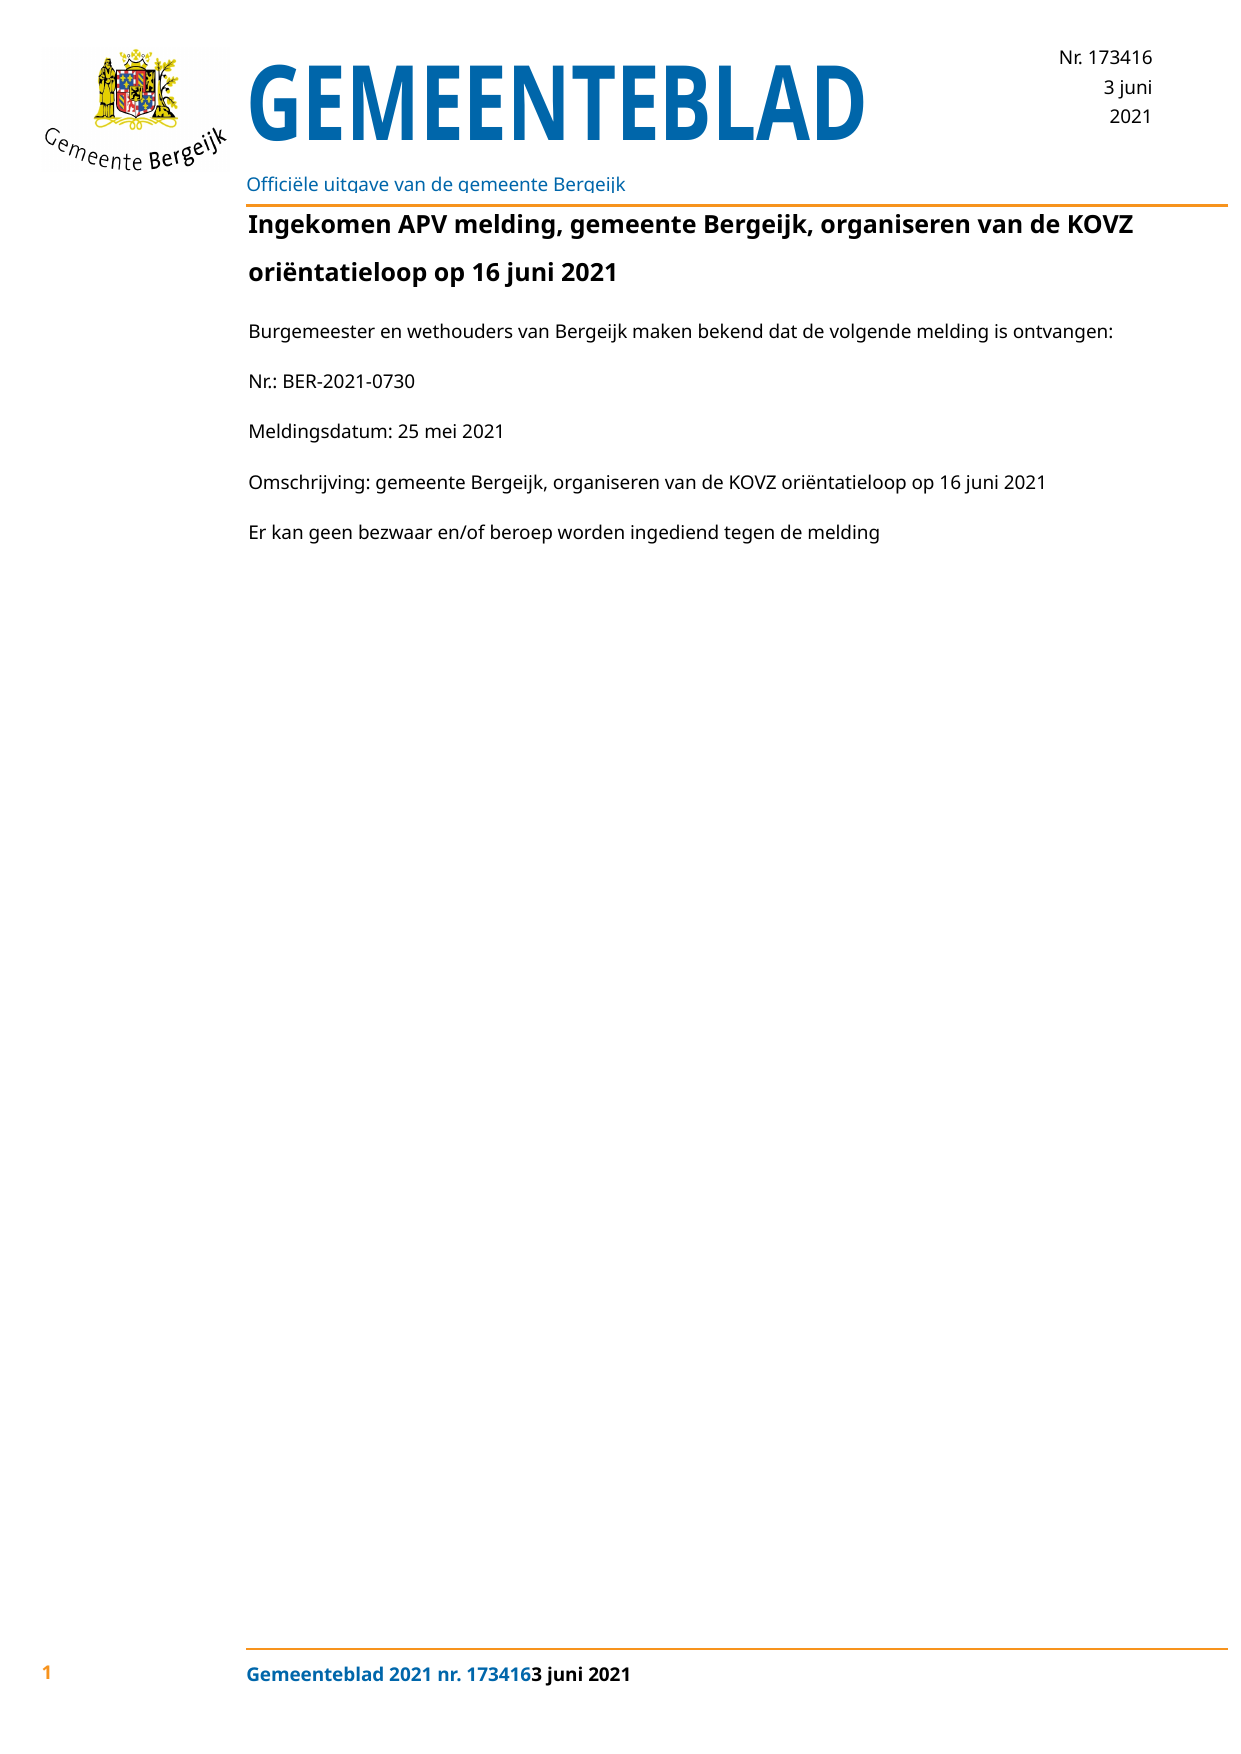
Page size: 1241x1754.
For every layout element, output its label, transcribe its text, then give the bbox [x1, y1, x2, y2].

text Er kan geen bezwaar en/of beroep worden ingediend tegen de melding [248, 519, 1152, 545]
text Nr.: BER-2021-0730 [248, 368, 1152, 394]
text Ingekomen APV melding, gemeente Bergeijk, organiseren van de KOVZ oriëntatieloop op 16 juni 2021 [248, 207, 1152, 288]
text Burgemeester en wethouders van Bergeijk maken bekend dat de volgende melding is ontvangen: [248, 318, 1152, 344]
text Omschrijving: gemeente Bergeijk, organiseren van de KOVZ oriëntatieloop op 16 juni 2021 [248, 469, 1152, 495]
picture [41, 47, 231, 172]
text Meldingsdatum: 25 mei 2021 [248, 419, 1152, 444]
